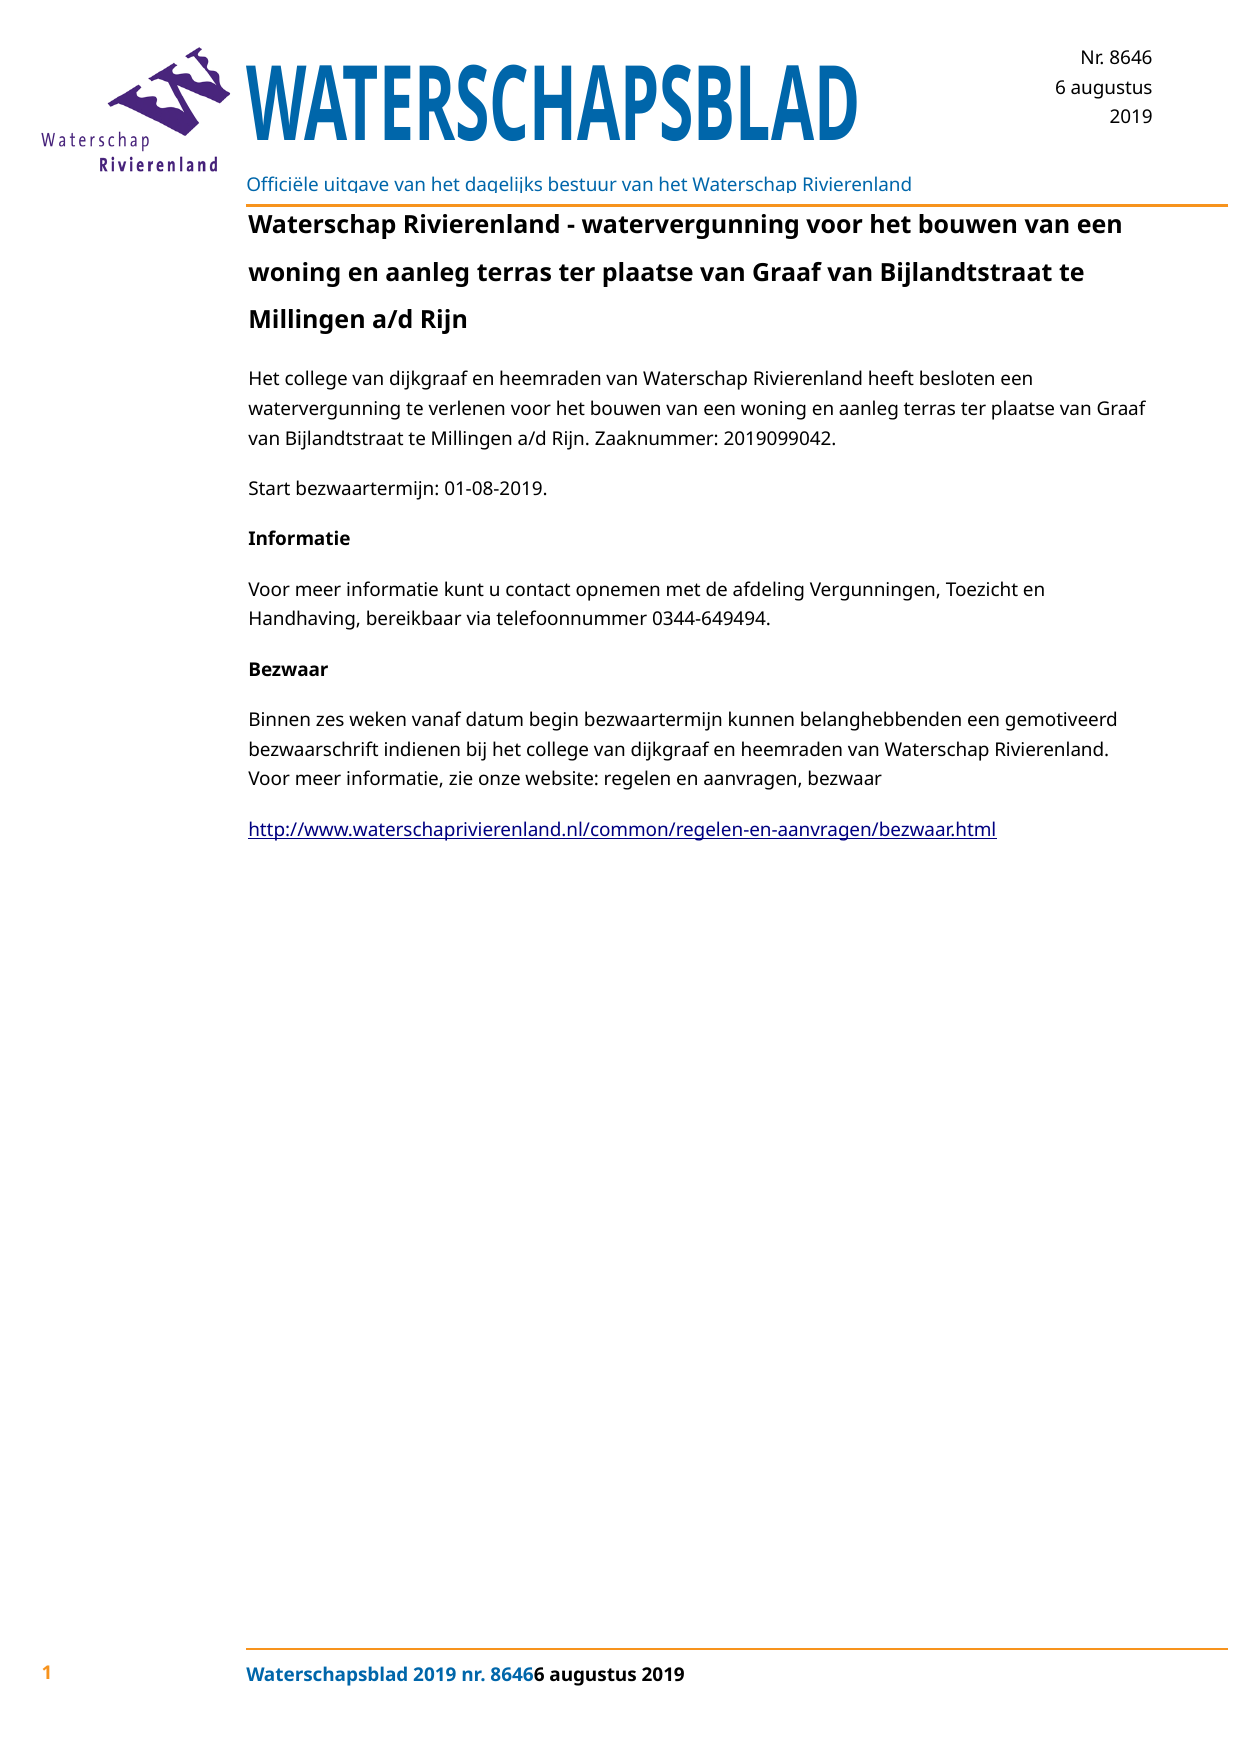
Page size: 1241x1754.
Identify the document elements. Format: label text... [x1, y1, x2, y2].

text Binnen zes weken vanaf datum begin bezwaartermijn kunnen belanghebbenden een gemotiveerd bezwaarschrift indienen bij het college van dijkgraaf en heemraden van Waterschap Rivierenland. Voor meer informatie, zie onze website: regelen en aanvragen, bezwaar [248, 706, 1152, 791]
text Voor meer informatie kunt u contact opnemen met de afdeling Vergunningen, Toezicht en Handhaving, bereikbaar via telefoonnummer 0344-649494. [248, 576, 1152, 631]
picture [41, 47, 231, 172]
text Informatie [248, 526, 1152, 551]
text Start bezwaartermijn: 01-08-2019. [248, 475, 1152, 501]
text http://www.waterschaprivierenland.nl/common/regelen-en-aanvragen/bezwaar.html [248, 816, 1152, 842]
text Het college van dijkgraaf en heemraden van Waterschap Rivierenland heeft besloten een watervergunning te verlenen voor het bouwen van een woning en aanleg terras ter plaatse van Graaf van Bijlandtstraat te Millingen a/d Rijn. Zaaknummer: 2019099042. [248, 366, 1152, 450]
text Waterschap Rivierenland - watervergunning voor het bouwen van een woning en aanleg terras ter plaatse van Graaf van Bijlandtstraat te Millingen a/d Rijn [248, 207, 1152, 336]
text Bezwaar [248, 656, 1152, 682]
